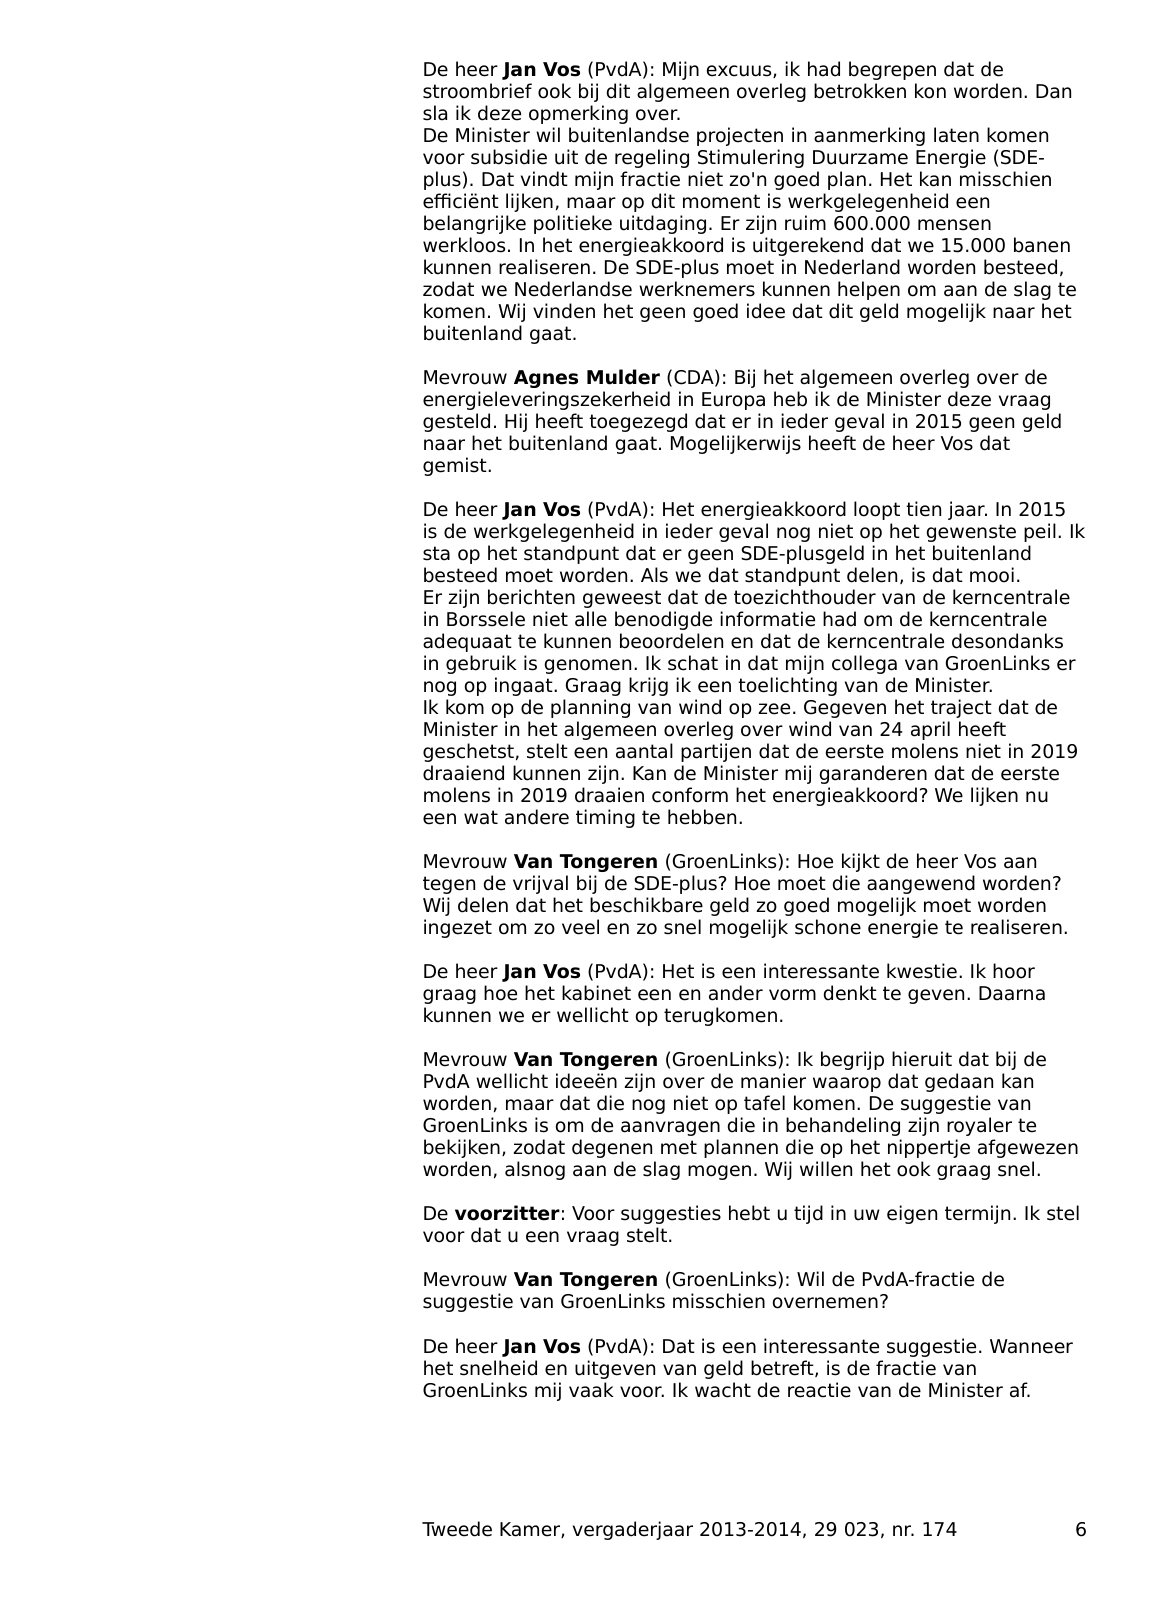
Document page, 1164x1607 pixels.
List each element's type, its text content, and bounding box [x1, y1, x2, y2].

text Mevrouw Van Tongeren (GroenLinks): Wil de PvdA-fractie de suggestie van GroenLinks misschien overnemen? [422, 1269, 1087, 1313]
text De heer Jan Vos (PvdA): Dat is een interessante suggestie. Wanneer het snelheid en uitgeven van geld betreft, is de fractie van GroenLinks mij vaak voor. Ik wacht de reactie van de Minister af. [422, 1336, 1087, 1401]
text De heer Jan Vos (PvdA): Het is een interessante kwestie. Ik hoor graag hoe het kabinet een en ander vorm denkt te geven. Daarna kunnen we er wellicht op terugkomen. [422, 961, 1087, 1027]
text Ik kom op de planning van wind op zee. Gegeven het traject dat de Minister in het algemeen overleg over wind van 24 april heeft geschetst, stelt een aantal partijen dat de eerste molens niet in 2019 draaiend kunnen zijn. Kan de Minister mij garanderen dat de eerste molens in 2019 draaien conform het energieakkoord? We lijken nu een wat andere timing te hebben. [422, 697, 1087, 829]
text Mevrouw Van Tongeren (GroenLinks): Hoe kijkt de heer Vos aan tegen de vrijval bij de SDE-plus? Hoe moet die aangewend worden? Wij delen dat het beschikbare geld zo goed mogelijk moet worden ingezet om zo veel en zo snel mogelijk schone energie te realiseren. [422, 851, 1087, 939]
text Mevrouw Van Tongeren (GroenLinks): Ik begrijp hieruit dat bij de PvdA wellicht ideeën zijn over de manier waarop dat gedaan kan worden, maar dat die nog niet op tafel komen. De suggestie van GroenLinks is om de aanvragen die in behandeling zijn royaler te bekijken, zodat degenen met plannen die op het nippertje afgewezen worden, alsnog aan de slag mogen. Wij willen het ook graag snel. [422, 1049, 1087, 1181]
text Er zijn berichten geweest dat de toezichthouder van de kerncentrale in Borssele niet alle benodigde informatie had om de kerncentrale adequaat te kunnen beoordelen en dat de kerncentrale desondanks in gebruik is genomen. Ik schat in dat mijn collega van GroenLinks er nog op ingaat. Graag krijg ik een toelichting van de Minister. [422, 587, 1087, 697]
text De heer Jan Vos (PvdA): Het energieakkoord loopt tien jaar. In 2015 is de werkgelegenheid in ieder geval nog niet op het gewenste peil. Ik sta op het standpunt dat er geen SDE-plusgeld in het buitenland besteed moet worden. Als we dat standpunt delen, is dat mooi. [422, 499, 1087, 587]
text De voorzitter: Voor suggesties hebt u tijd in uw eigen termijn. Ik stel voor dat u een vraag stelt. [422, 1203, 1087, 1247]
text De heer Jan Vos (PvdA): Mijn excuus, ik had begrepen dat de stroombrief ook bij dit algemeen overleg betrokken kon worden. Dan sla ik deze opmerking over. [422, 59, 1087, 125]
text Mevrouw Agnes Mulder (CDA): Bij het algemeen overleg over de energieleveringszekerheid in Europa heb ik de Minister deze vraag gesteld. Hij heeft toegezegd dat er in ieder geval in 2015 geen geld naar het buitenland gaat. Mogelijkerwijs heeft de heer Vos dat gemist. [422, 367, 1087, 477]
text De Minister wil buitenlandse projecten in aanmerking laten komen voor subsidie uit de regeling Stimulering Duurzame Energie (SDE-plus). Dat vindt mijn fractie niet zo'n goed plan. Het kan misschien efficiënt lijken, maar op dit moment is werkgelegenheid een belangrijke politieke uitdaging. Er zijn ruim 600.000 mensen werkloos. In het energieakkoord is uitgerekend dat we 15.000 banen kunnen realiseren. De SDE-plus moet in Nederland worden besteed, zodat we Nederlandse werknemers kunnen helpen om aan de slag te komen. Wij vinden het geen goed idee dat dit geld mogelijk naar het buitenland gaat. [422, 125, 1087, 345]
